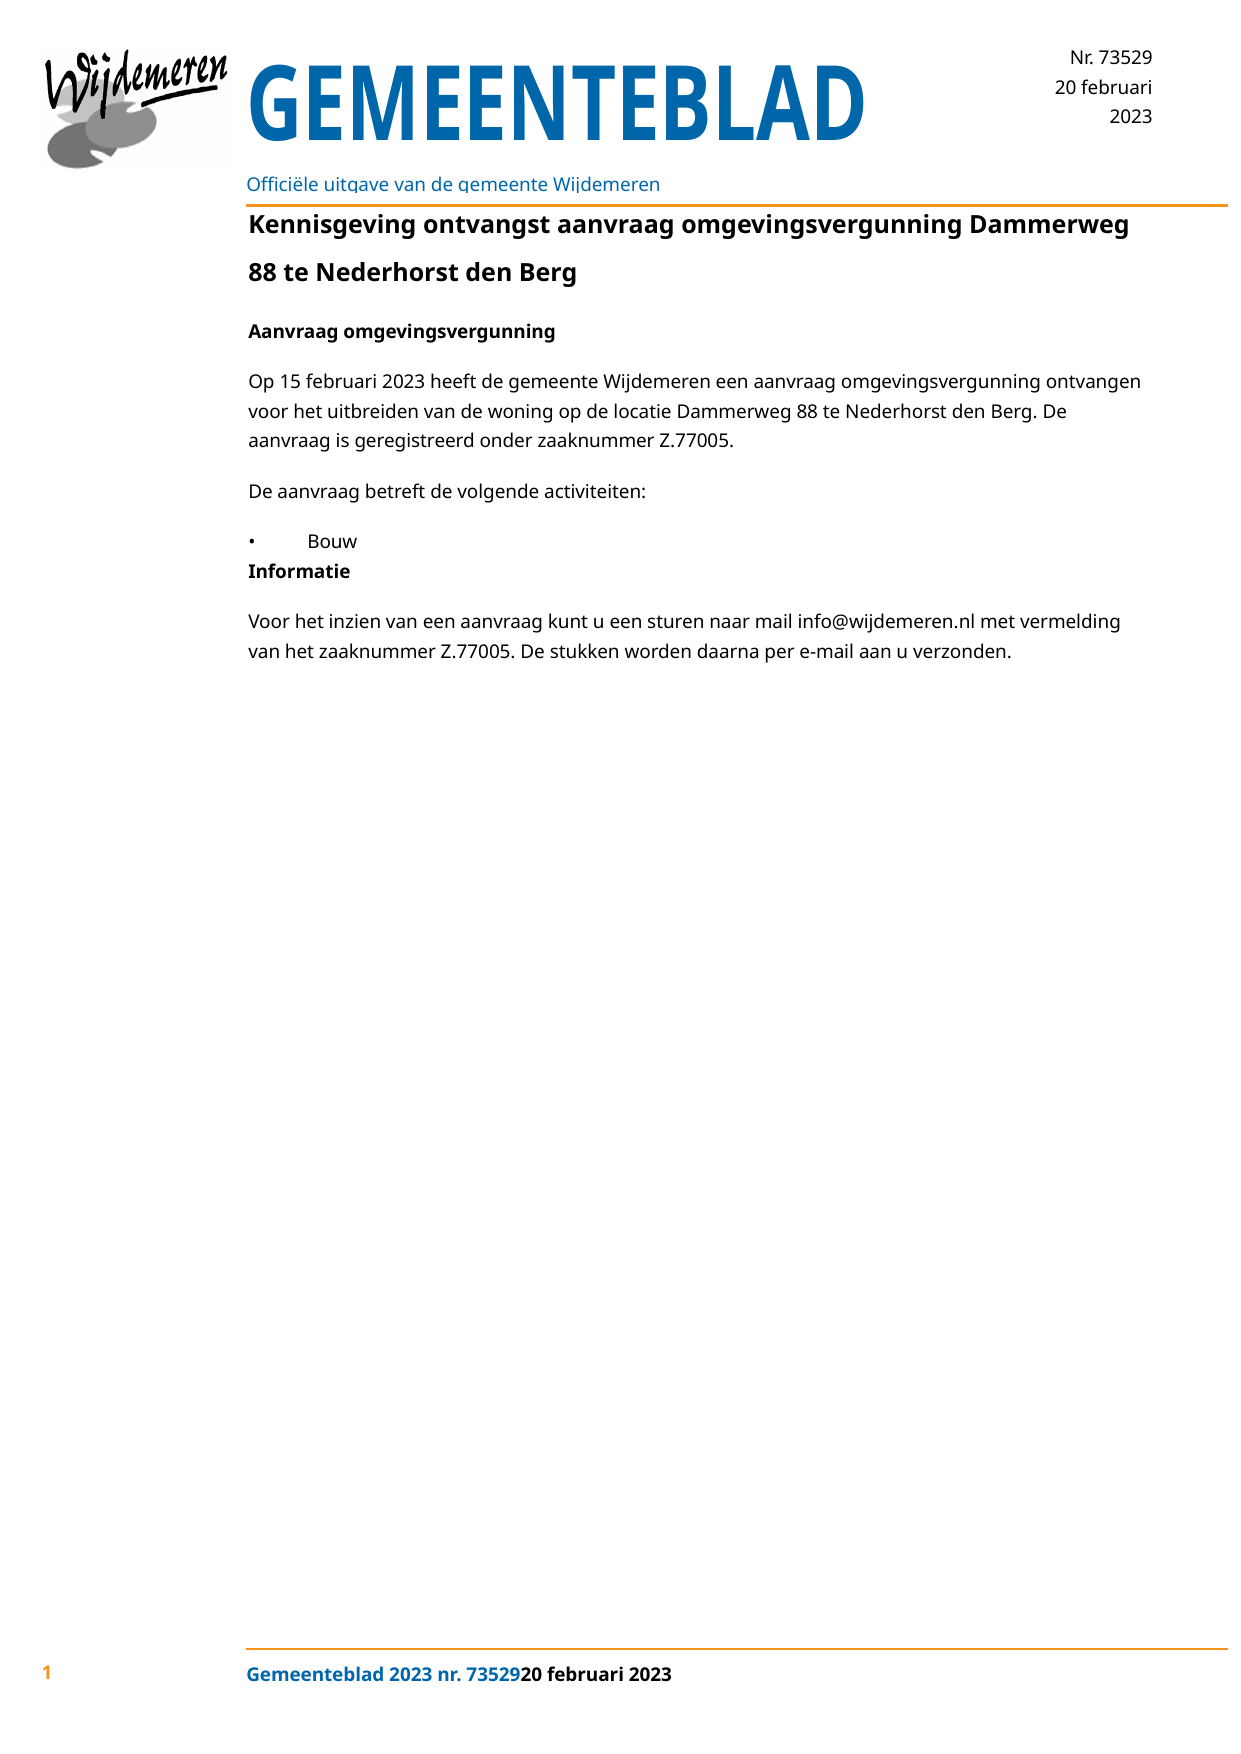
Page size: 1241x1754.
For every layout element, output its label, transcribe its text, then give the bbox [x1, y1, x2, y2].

picture [41, 47, 231, 172]
text De aanvraag betreft de volgende activiteiten: [248, 478, 1152, 504]
text Kennisgeving ontvangst aanvraag omgevingsvergunning Dammerweg 88 te Nederhorst den Berg [248, 207, 1152, 288]
text Aanvraag omgevingsvergunning [248, 318, 1152, 344]
list Bouw [248, 528, 1152, 554]
text Informatie [248, 558, 1152, 584]
text Voor het inzien van een aanvraag kunt u een sturen naar mail info@wijdemeren.nl met vermelding van het zaaknummer Z.77005. De stukken worden daarna per e-mail aan u verzonden. [248, 608, 1152, 664]
text Op 15 februari 2023 heeft de gemeente Wijdemeren een aanvraag omgevingsvergunning ontvangen voor het uitbreiden van de woning op de locatie Dammerweg 88 te Nederhorst den Berg. De aanvraag is geregistreerd onder zaaknummer Z.77005. [248, 368, 1152, 453]
